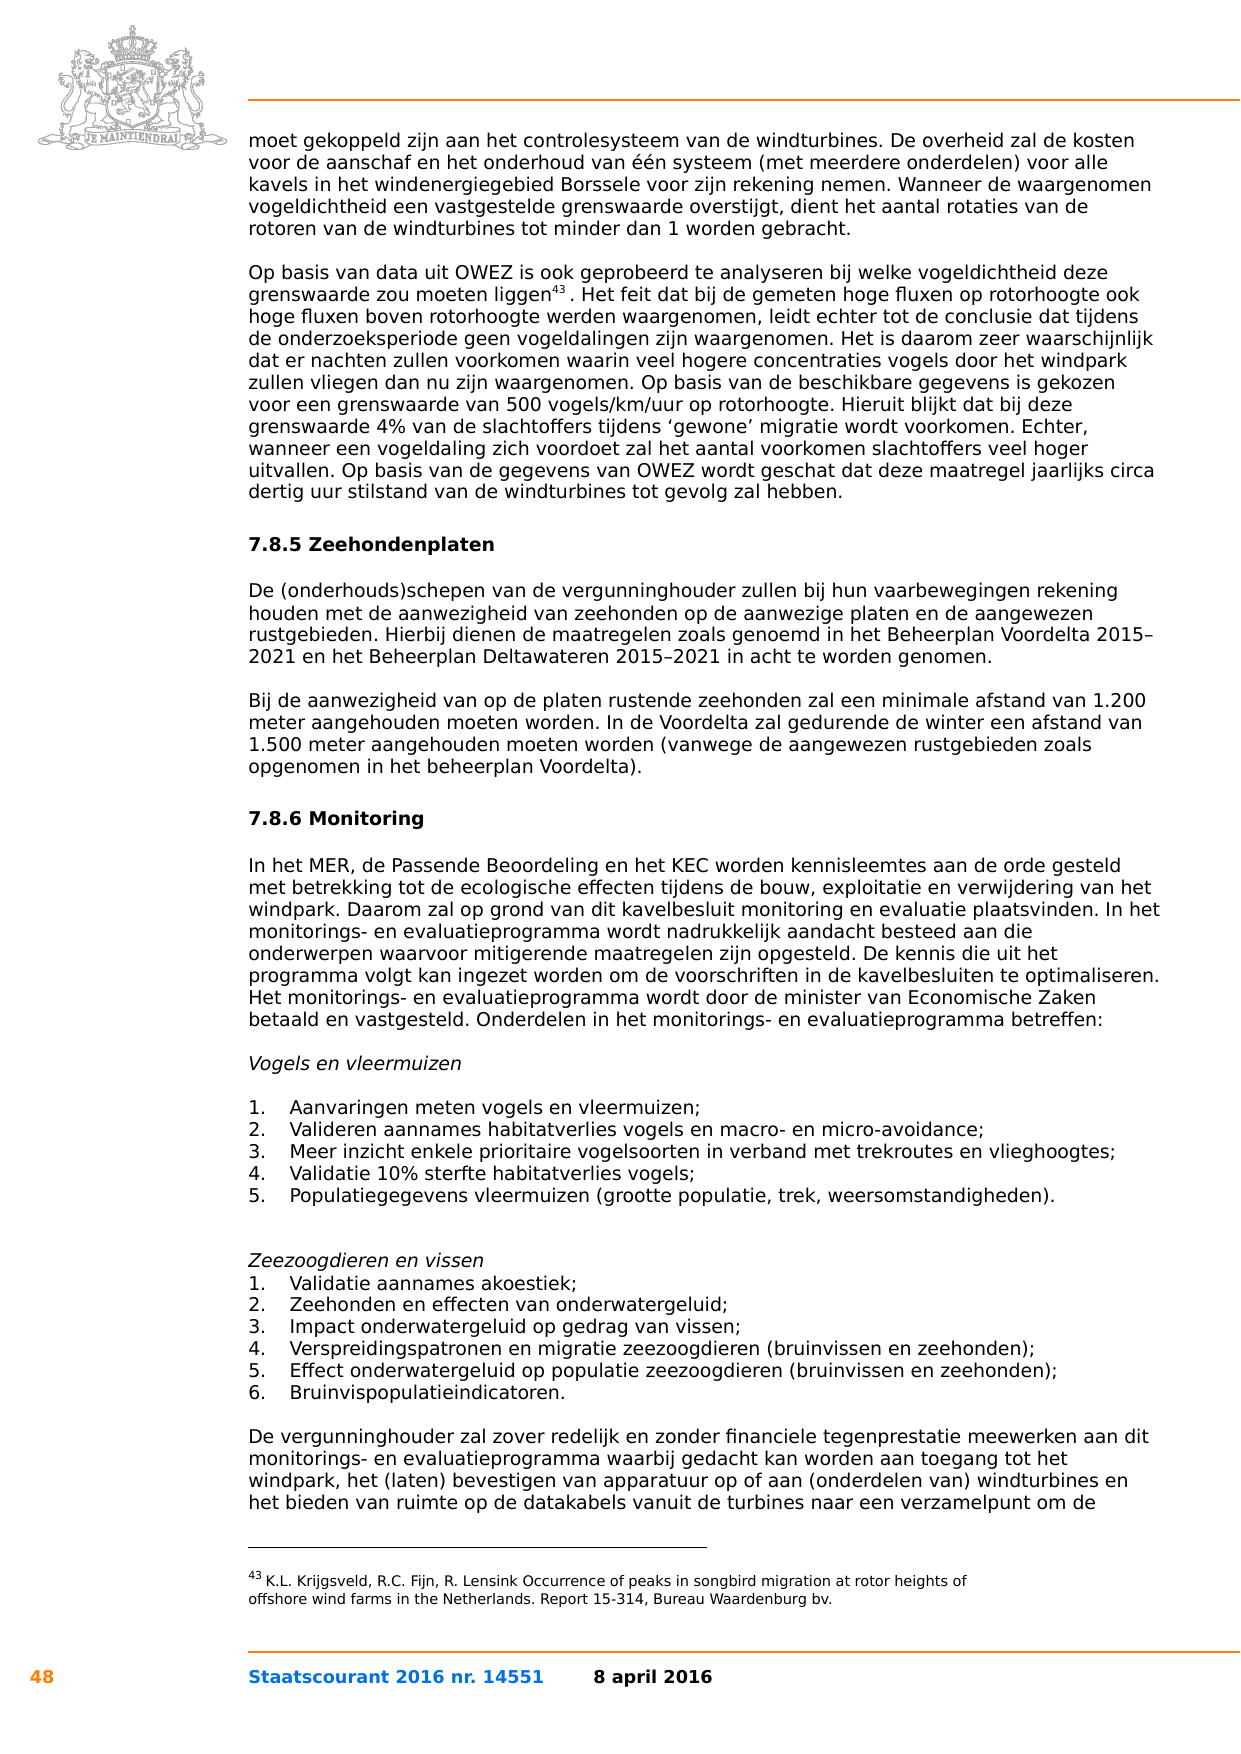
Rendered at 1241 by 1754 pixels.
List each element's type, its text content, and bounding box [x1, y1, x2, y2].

text 4. Validatie 10% sterfte habitatverlies vogels; [248, 1163, 1163, 1184]
text In het MER, de Passende Beoordeling en het KEC worden kennisleemtes aan de orde gesteld met betrekking tot de ecologische effecten tijdens de bouw, exploitatie en verwijdering van het windpark. Daarom zal op grond van dit kavelbesluit monitoring en evaluatie plaatsvinden. In het monitorings- en evaluatieprogramma wordt nadrukkelijk aandacht besteed aan die onderwerpen waarvoor mitigerende maatregelen zijn opgesteld. De kennis die uit het programma volgt kan ingezet worden om de voorschriften in de kavelbesluiten te optimaliseren. Het monitorings- en evaluatieprogramma wordt door de minister van Economische Zaken betaald en vastgesteld. Onderdelen in het monitorings- en evaluatieprogramma betreffen: [248, 855, 1163, 1031]
picture [38, 25, 227, 150]
text 4. Verspreidingspatronen en migratie zeezoogdieren (bruinvissen en zeehonden); [248, 1338, 1163, 1360]
text 2. Zeehonden en effecten van onderwatergeluid; [248, 1294, 1163, 1316]
text 3. Meer inzicht enkele prioritaire vogelsoorten in verband met trekroutes en vlieghoogtes; [248, 1141, 1163, 1163]
text De vergunninghouder zal zover redelijk en zonder financiele tegenprestatie meewerken aan dit monitorings- en evaluatieprogramma waarbij gedacht kan worden aan toegang tot het windpark, het (laten) bevestigen van apparatuur op of aan (onderdelen van) windturbines en het bieden van ruimte op de datakabels vanuit de turbines naar een verzamelpunt om de [248, 1426, 1163, 1514]
text offshore wind farms in the Netherlands. Report 15-314, Bureau Waardenburg bv. [248, 1591, 1163, 1608]
text K.L. Krijgsveld, R.C. Fijn, R. Lensink Occurrence of peaks in songbird migration at rotor heights of [248, 1569, 1163, 1591]
text 5. Effect onderwatergeluid op populatie zeezoogdieren (bruinvissen en zeehonden); [248, 1360, 1163, 1382]
text 1. Validatie aannames akoestiek; [248, 1272, 1163, 1294]
text 2. Valideren aannames habitatverlies vogels en macro- en micro-avoidance; [248, 1119, 1163, 1141]
text 5. Populatiegegevens vleermuizen (grootte populatie, trek, weersomstandigheden). [248, 1184, 1163, 1207]
text 3. Impact onderwatergeluid op gedrag van vissen; [248, 1316, 1163, 1338]
text moet gekoppeld zijn aan het controlesysteem van de windturbines. De overheid zal de kosten voor de aanschaf en het onderhoud van één systeem (met meerdere onderdelen) voor alle kavels in het windenergiegebied Borssele voor zijn rekening nemen. Wanneer de waargenomen vogeldichtheid een vastgestelde grenswaarde overstijgt, dient het aantal rotaties van de rotoren van de windturbines tot minder dan 1 worden gebracht. [248, 130, 1163, 240]
text 6. Bruinvispopulatieindicatoren. [248, 1382, 1163, 1404]
subtitle Zeezoogdieren en vissen [248, 1250, 1163, 1272]
text 1. Aanvaringen meten vogels en vleermuizen; [248, 1097, 1163, 1119]
subtitle Vogels en vleermuizen [248, 1053, 1163, 1075]
text Op basis van data uit OWEZ is ook geprobeerd te analyseren bij welke vogeldichtheid deze grenswaarde zou moeten liggen. Het feit dat bij de gemeten hoge fluxen op rotorhoogte ook hoge fluxen boven rotorhoogte werden waargenomen, leidt echter tot de conclusie dat tijdens de onderzoeksperiode geen vogeldalingen zijn waargenomen. Het is daarom zeer waarschijnlijk dat er nachten zullen voorkomen waarin veel hogere concentraties vogels door het windpark zullen vliegen dan nu zijn waargenomen. Op basis van de beschikbare gegevens is gekozen voor een grenswaarde van 500 vogels/km/uur op rotorhoogte. Hieruit blijkt dat bij deze grenswaarde 4% van de slachtoffers tijdens ‘gewone’ migratie wordt voorkomen. Echter, wanneer een vogeldaling zich voordoet zal het aantal voorkomen slachtoffers veel hoger uitvallen. Op basis van de gegevens van OWEZ wordt geschat dat deze maatregel jaarlijks circa dertig uur stilstand van de windturbines tot gevolg zal hebben. [248, 262, 1163, 503]
text De (onderhouds)schepen van de vergunninghouder zullen bij hun vaarbewegingen rekening houden met de aanwezigheid van zeehonden op de aanwezige platen en de aangewezen rustgebieden. Hierbij dienen de maatregelen zoals genoemd in het Beheerplan Voordelta 2015–2021 en het Beheerplan Deltawateren 2015–2021 in acht te worden genomen. [248, 580, 1163, 668]
subtitle 7.8.6 Monitoring [248, 808, 1163, 830]
subtitle 7.8.5 Zeehondenplaten [248, 533, 1163, 555]
text Bij de aanwezigheid van op de platen rustende zeehonden zal een minimale afstand van 1.200 meter aangehouden moeten worden. In de Voordelta zal gedurende de winter een afstand van 1.500 meter aangehouden moeten worden (vanwege de aangewezen rustgebieden zoals opgenomen in het beheerplan Voordelta). [248, 690, 1163, 778]
